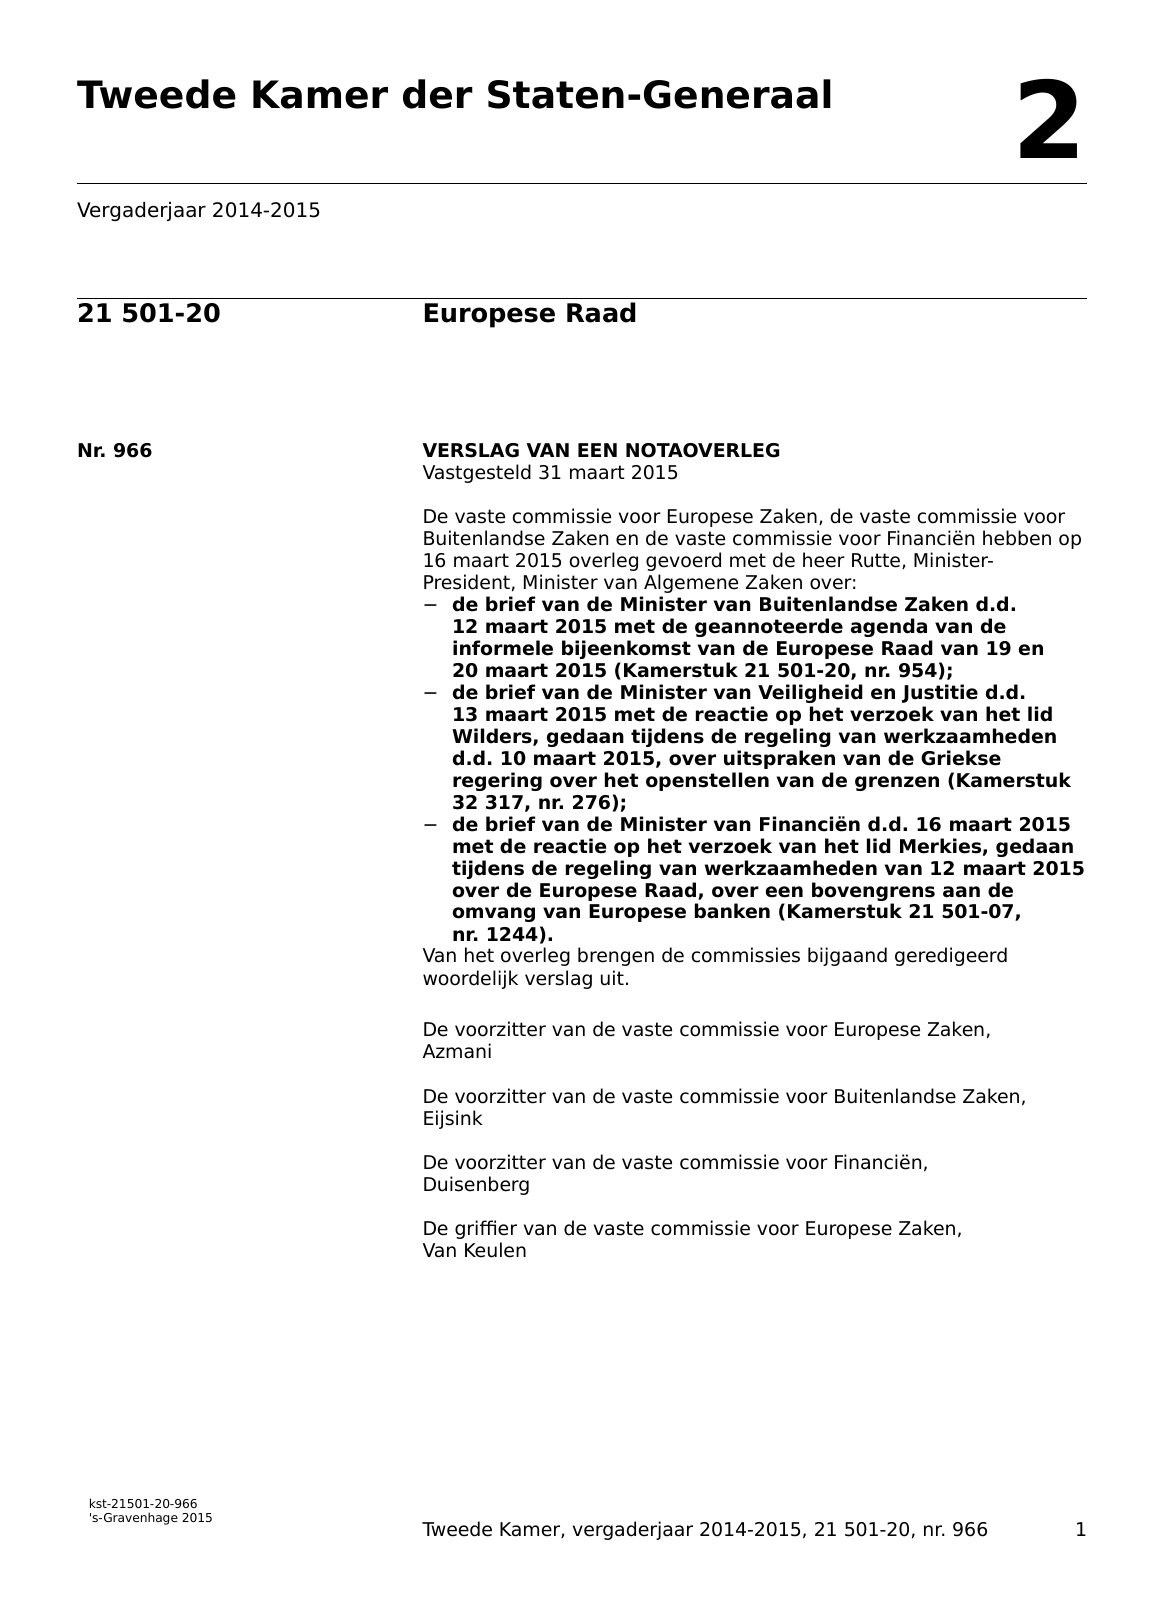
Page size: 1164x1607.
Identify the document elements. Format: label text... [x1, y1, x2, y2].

table_header 2 [886, 59, 1087, 183]
text De voorzitter van de vaste commissie voor Europese Zaken, Azmani [422, 1019, 1087, 1063]
text 's-Gravenhage 2015 [88, 1511, 323, 1525]
subtitle Nr. 966 VERSLAG VAN EEN NOTAOVERLEG [77, 440, 1087, 462]
text kst-21501-20-966 [88, 1497, 323, 1511]
text − de brief van de Minister van Veiligheid en Justitie d.d. 13 maart 2015 met de reactie op het verzoek van het lid Wilders, gedaan tijdens de regeling van werkzaamheden d.d. 10 maart 2015, over uitspraken van de Griekse regering over het openstellen van de grenzen (Kamerstuk 32 317, nr. 276); [422, 682, 1087, 813]
text De voorzitter van de vaste commissie voor Financiën, Duisenberg [422, 1152, 1087, 1196]
table_header Tweede Kamer der Staten-Generaal [77, 59, 886, 183]
table_cell Vergaderjaar 2014-2015 [77, 184, 1087, 298]
text − de brief van de Minister van Financiën d.d. 16 maart 2015 met de reactie op het verzoek van het lid Merkies, gedaan tijdens de regeling van werkzaamheden van 12 maart 2015 over de Europese Raad, over een bovengrens aan de omvang van Europese banken (Kamerstuk 21 501-07, nr. 1244). [422, 813, 1087, 945]
text De voorzitter van de vaste commissie voor Buitenlandse Zaken, Eijsink [422, 1086, 1087, 1129]
text De vaste commissie voor Europese Zaken, de vaste commissie voor Buitenlandse Zaken en de vaste commissie voor Financiën hebben op 16 maart 2015 overleg gevoerd met de heer Rutte, Minister-President, Minister van Algemene Zaken over: [422, 506, 1087, 594]
text Van het overleg brengen de commissies bijgaand geredigeerd woordelijk verslag uit. [422, 945, 1087, 989]
text − de brief van de Minister van Buitenlandse Zaken d.d. 12 maart 2015 met de geannoteerde agenda van de informele bijeenkomst van de Europese Raad van 19 en 20 maart 2015 (Kamerstuk 21 501-20, nr. 954); [422, 594, 1087, 682]
text Vastgesteld 31 maart 2015 [422, 462, 1087, 484]
subtitle 21 501-20 Europese Raad [77, 299, 1087, 329]
text De griffier van de vaste commissie voor Europese Zaken, Van Keulen [422, 1218, 1087, 1262]
